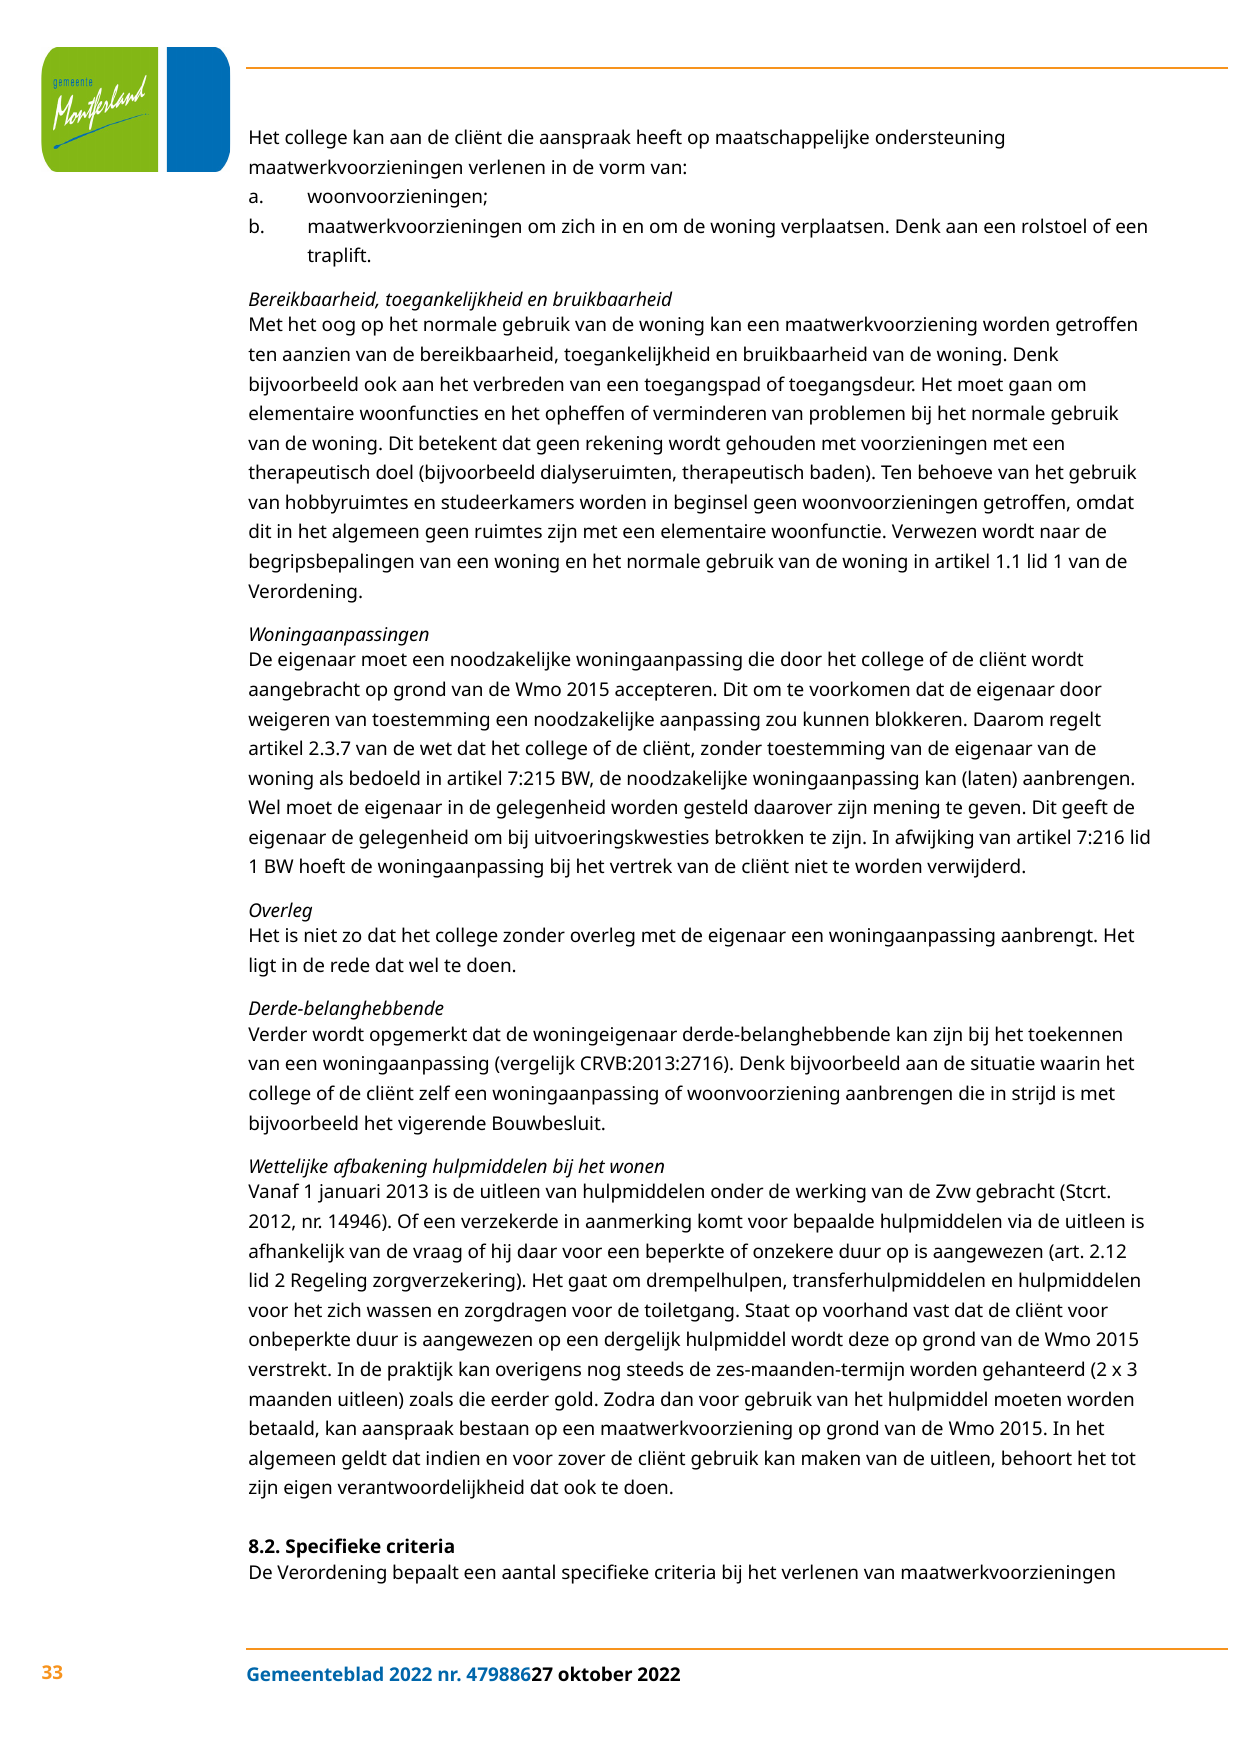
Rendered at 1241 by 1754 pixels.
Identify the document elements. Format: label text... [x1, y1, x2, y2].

picture [41, 47, 231, 172]
text Met het oog op het normale gebruik van de woning kan een maatwerkvoorziening worden getroffen ten aanzien van de bereikbaarheid, toegankelijkheid en bruikbaarheid van de woning. Denk bijvoorbeeld ook aan het verbreden van een toegangspad of toegangsdeur. Het moet gaan om elementaire woonfuncties en het opheffen of verminderen van problemen bij het normale gebruik van de woning. Dit betekent dat geen rekening wordt gehouden met voorzieningen met een therapeutisch doel (bijvoorbeeld dialyseruimten, therapeutisch baden). Ten behoeve van het gebruik van hobbyruimtes en studeerkamers worden in beginsel geen woonvoorzieningen getroffen, omdat dit in het algemeen geen ruimtes zijn met een elementaire woonfunctie. Verwezen wordt naar de begripsbepalingen van een woning en het normale gebruik van de woning in artikel 1.1 lid 1 van de Verordening. [248, 312, 1152, 603]
text De Verordening bepaalt een aantal specifieke criteria bij het verlenen van maatwerkvoorzieningen [248, 1559, 1152, 1585]
text Vanaf 1 januari 2013 is de uitleen van hulpmiddelen onder de werking van de Zvw gebracht (Stcrt. 2012, nr. 14946). Of een verzekerde in aanmerking komt voor bepaalde hulpmiddelen via de uitleen is afhankelijk van de vraag of hij daar voor een beperkte of onzekere duur op is aangewezen (art. 2.12 lid 2 Regeling zorgverzekering). Het gaat om drempelhulpen, transferhulpmiddelen en hulpmiddelen voor het zich wassen en zorgdragen voor de toiletgang. Staat op voorhand vast dat de cliënt voor onbeperkte duur is aangewezen op een dergelijk hulpmiddel wordt deze op grond van de Wmo 2015 verstrekt. In de praktijk kan overigens nog steeds de zes-maanden-termijn worden gehanteerd (2 x 3 maanden uitleen) zoals die eerder gold. Zodra dan voor gebruik van het hulpmiddel moeten worden betaald, kan aanspraak bestaan op een maatwerkvoorziening op grond van de Wmo 2015. In het algemeen geldt dat indien en voor zover de cliënt gebruik kan maken van de uitleen, behoort het tot zijn eigen verantwoordelijkheid dat ook te doen. [248, 1179, 1152, 1500]
text Overleg [248, 897, 1152, 923]
text Verder wordt opgemerkt dat de woningeigenaar derde-belanghebbende kan zijn bij het toekennen van een woningaanpassing (vergelijk CRVB:2013:2716). Denk bijvoorbeeld aan de situatie waarin het college of de cliënt zelf een woningaanpassing of woonvoorziening aanbrengen die in strijd is met bijvoorbeeld het vigerende Bouwbesluit. [248, 1021, 1152, 1136]
list maatwerkvoorzieningen om zich in en om de woning verplaatsen. Denk aan een rolstoel of een traplift. [248, 213, 1152, 268]
text Bereikbaarheid, toegankelijkheid en bruikbaarheid [248, 286, 1152, 312]
text De eigenaar moet een noodzakelijke woningaanpassing die door het college of de cliënt wordt aangebracht op grond van de Wmo 2015 accepteren. Dit om te voorkomen dat de eigenaar door weigeren van toestemming een noodzakelijke aanpassing zou kunnen blokkeren. Daarom regelt artikel 2.3.7 van de wet dat het college of de cliënt, zonder toestemming van de eigenaar van de woning als bedoeld in artikel 7:215 BW, de noodzakelijke woningaanpassing kan (laten) aanbrengen. Wel moet de eigenaar in de gelegenheid worden gesteld daarover zijn mening te geven. Dit geeft de eigenaar de gelegenheid om bij uitvoeringskwesties betrokken te zijn. In afwijking van artikel 7:216 lid 1 BW hoeft de woningaanpassing bij het vertrek van de cliënt niet te worden verwijderd. [248, 647, 1152, 879]
text Woningaanpassingen [248, 621, 1152, 647]
text Derde-belanghebbende [248, 995, 1152, 1021]
text 8.2. Specifieke criteria [248, 1534, 1152, 1559]
text Het college kan aan de cliënt die aanspraak heeft op maatschappelijke ondersteuning maatwerkvoorzieningen verlenen in de vorm van: [248, 124, 1152, 180]
list woonvoorzieningen; [248, 183, 1152, 209]
text Het is niet zo dat het college zonder overleg met de eigenaar een woningaanpassing aanbrengt. Het ligt in de rede dat wel te doen. [248, 923, 1152, 978]
text Wettelijke afbakening hulpmiddelen bij het wonen [248, 1153, 1152, 1179]
